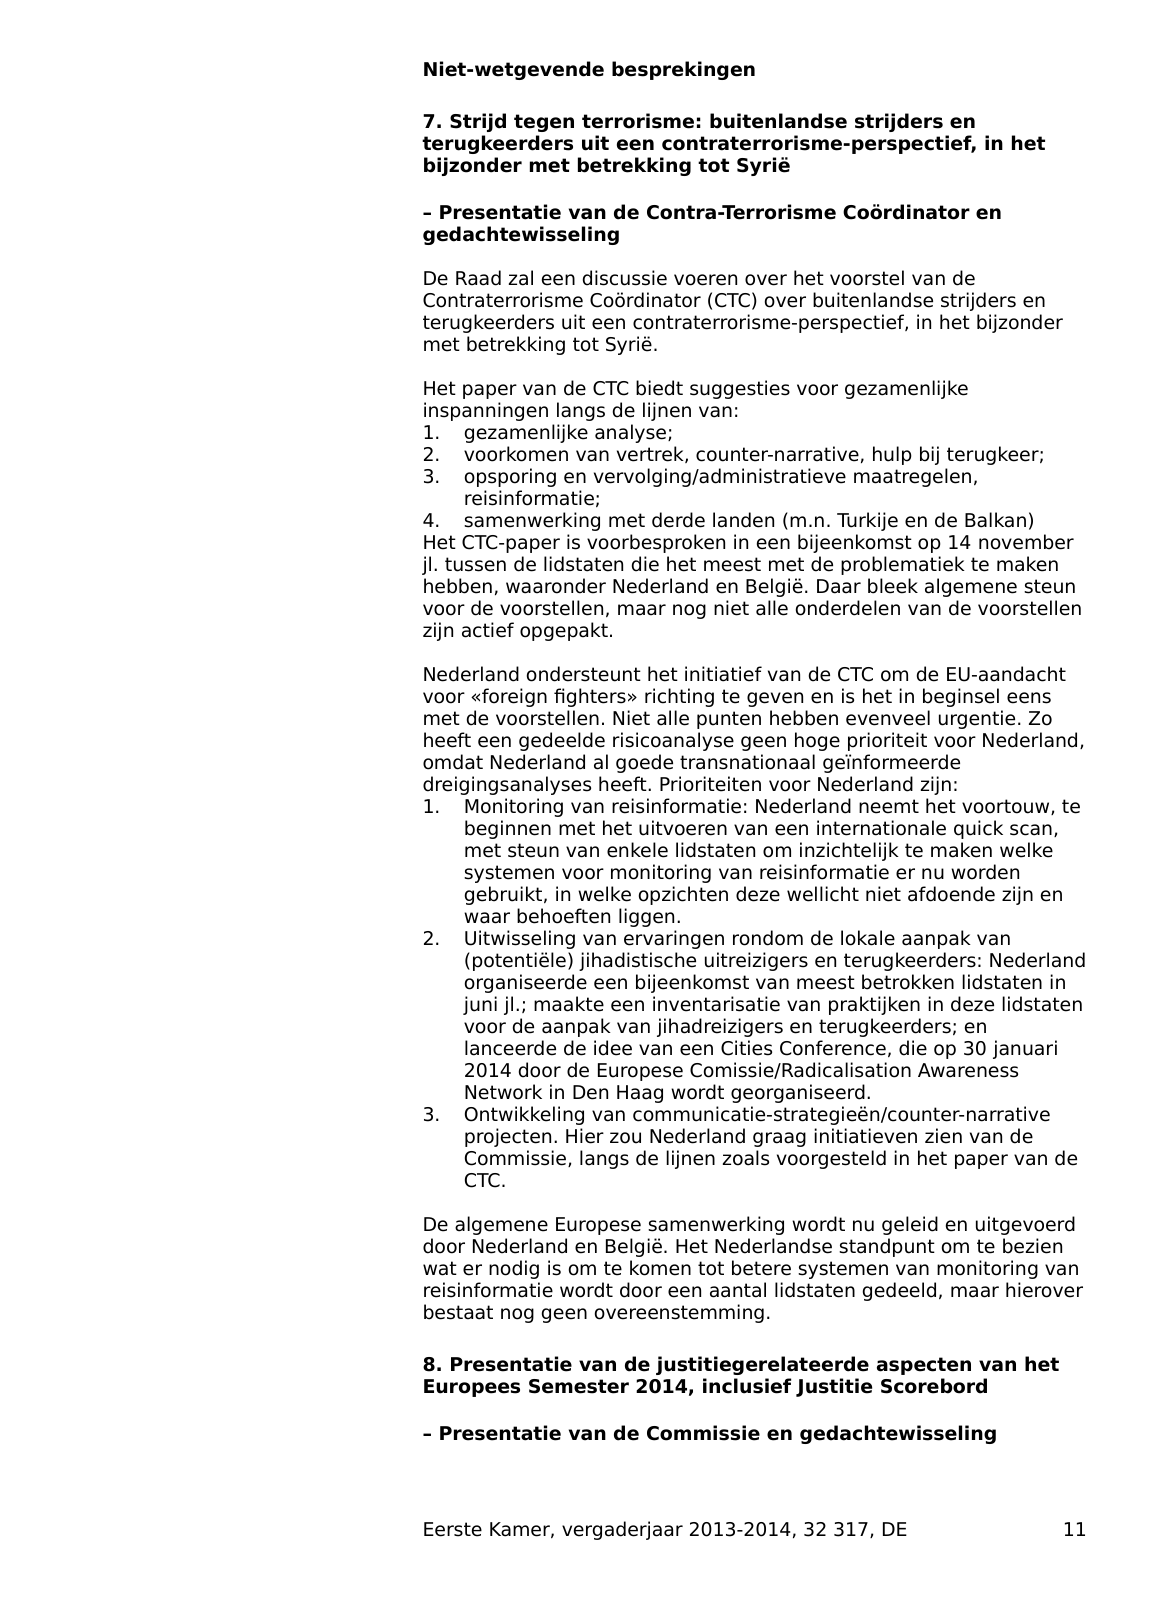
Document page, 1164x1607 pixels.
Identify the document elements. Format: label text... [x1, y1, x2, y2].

text De algemene Europese samenwerking wordt nu geleid en uitgevoerd door Nederland en België. Het Nederlandse standpunt om te bezien wat er nodig is om te komen tot betere systemen van monitoring van reisinformatie wordt door een aantal lidstaten gedeeld, maar hierover bestaat nog geen overeenstemming. [422, 1214, 1087, 1324]
text 2. voorkomen van vertrek, counter-narrative, hulp bij terugkeer; [422, 444, 1087, 466]
text Het paper van de CTC biedt suggesties voor gezamenlijke inspanningen langs de lijnen van: [422, 378, 1087, 422]
text 4. samenwerking met derde landen (m.n. Turkije en de Balkan) [422, 510, 1087, 532]
subtitle 8. Presentatie van de justitiegerelateerde aspecten van het Europees Semester 2014, inclusief Justitie Scorebord [422, 1354, 1087, 1398]
text 2. Uitwisseling van ervaringen rondom de lokale aanpak van (potentiële) jihadistische uitreizigers en terugkeerders: Nederland organiseerde een bijeenkomst van meest betrokken lidstaten in juni jl.; maakte een inventarisatie van praktijken in deze lidstaten voor de aanpak van jihadreizigers en terugkeerders; en lanceerde de idee van een Cities Conference, die op 30 januari 2014 door de Europese Comissie/Radicalisation Awareness Network in Den Haag wordt georganiseerd. [422, 928, 1087, 1104]
text Het CTC-paper is voorbesproken in een bijeenkomst op 14 november jl. tussen de lidstaten die het meest met de problematiek te maken hebben, waaronder Nederland en België. Daar bleek algemene steun voor de voorstellen, maar nog niet alle onderdelen van de voorstellen zijn actief opgepakt. [422, 532, 1087, 642]
text – Presentatie van de Contra-Terrorisme Coördinator en gedachtewisseling [422, 202, 1087, 246]
subtitle Niet-wetgevende besprekingen [422, 59, 1087, 81]
text 1. gezamenlijke analyse; [422, 422, 1087, 444]
text – Presentatie van de Commissie en gedachtewisseling [422, 1423, 1087, 1445]
text De Raad zal een discussie voeren over het voorstel van de Contraterrorisme Coördinator (CTC) over buitenlandse strijders en terugkeerders uit een contraterrorisme-perspectief, in het bijzonder met betrekking tot Syrië. [422, 268, 1087, 356]
text 3. Ontwikkeling van communicatie-strategieën/counter-narrative projecten. Hier zou Nederland graag initiatieven zien van de Commissie, langs de lijnen zoals voorgesteld in het paper van de CTC. [422, 1104, 1087, 1192]
subtitle 7. Strijd tegen terrorisme: buitenlandse strijders en terugkeerders uit een contraterrorisme-perspectief, in het bijzonder met betrekking tot Syrië [422, 111, 1087, 177]
text 3. opsporing en vervolging/administratieve maatregelen, reisinformatie; [422, 466, 1087, 510]
text Nederland ondersteunt het initiatief van de CTC om de EU-aandacht voor «foreign fighters» richting te geven en is het in beginsel eens met de voorstellen. Niet alle punten hebben evenveel urgentie. Zo heeft een gedeelde risicoanalyse geen hoge prioriteit voor Nederland, omdat Nederland al goede transnationaal geïnformeerde dreigingsanalyses heeft. Prioriteiten voor Nederland zijn: [422, 664, 1087, 796]
text 1. Monitoring van reisinformatie: Nederland neemt het voortouw, te beginnen met het uitvoeren van een internationale quick scan, met steun van enkele lidstaten om inzichtelijk te maken welke systemen voor monitoring van reisinformatie er nu worden gebruikt, in welke opzichten deze wellicht niet afdoende zijn en waar behoeften liggen. [422, 796, 1087, 928]
